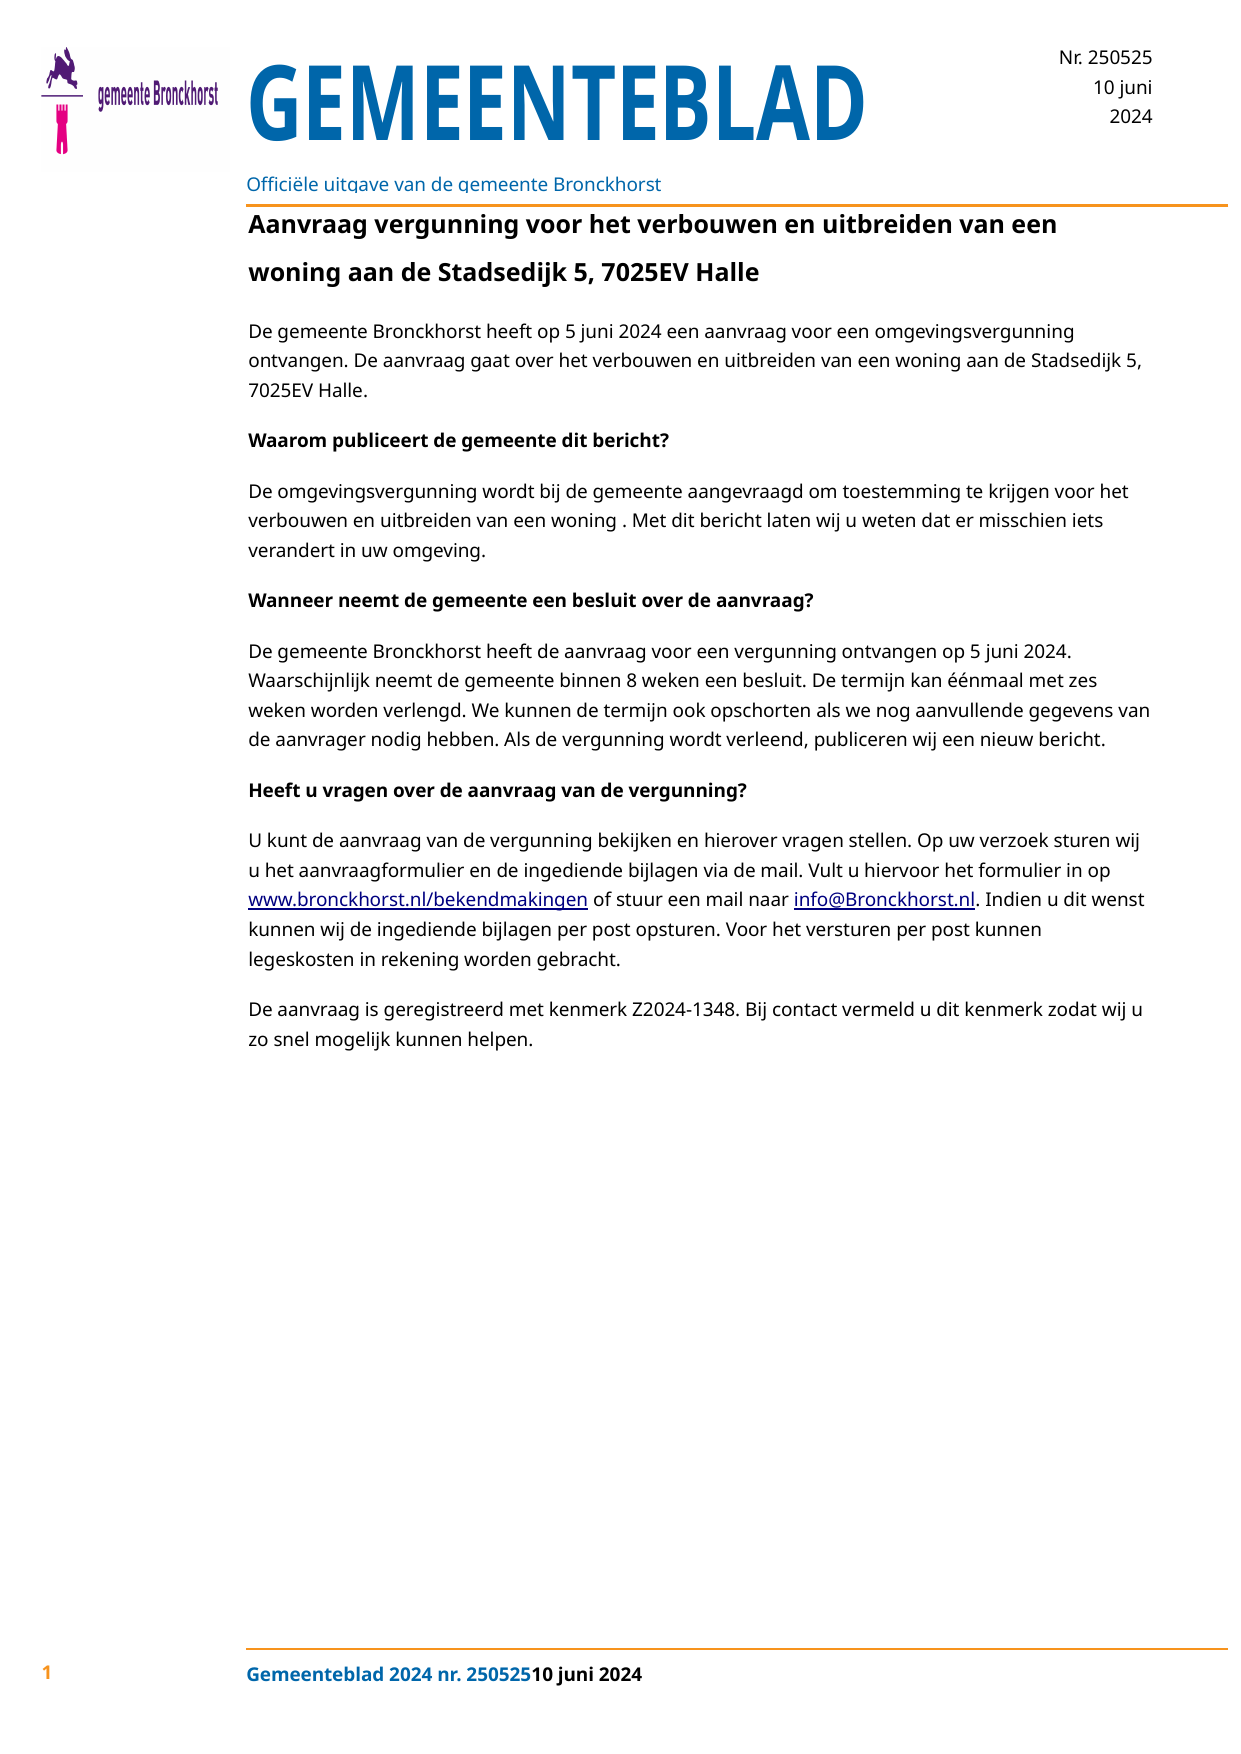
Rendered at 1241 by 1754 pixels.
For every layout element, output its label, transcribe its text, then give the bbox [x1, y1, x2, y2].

text De gemeente Bronckhorst heeft de aanvraag voor een vergunning ontvangen op 5 juni 2024. Waarschijnlijk neemt de gemeente binnen 8 weken een besluit. De termijn kan éénmaal met zes weken worden verlengd. We kunnen de termijn ook opschorten als we nog aanvullende gegevens van de aanvrager nodig hebben. Als de vergunning wordt verleend, publiceren wij een nieuw bericht. [248, 638, 1152, 752]
text Aanvraag vergunning voor het verbouwen en uitbreiden van een woning aan de Stadsedijk 5, 7025EV Halle [248, 207, 1152, 288]
text Waarom publiceert de gemeente dit bericht? [248, 427, 1152, 453]
text De aanvraag is geregistreerd met kenmerk Z2024-1348. Bij contact vermeld u dit kenmerk zodat wij u zo snel mogelijk kunnen helpen. [248, 996, 1152, 1052]
text De gemeente Bronckhorst heeft op 5 juni 2024 een aanvraag voor een omgevingsvergunning ontvangen. De aanvraag gaat over het verbouwen en uitbreiden van een woning aan de Stadsedijk 5, 7025EV Halle. [248, 318, 1152, 403]
text Wanneer neemt de gemeente een besluit over de aanvraag? [248, 587, 1152, 613]
text U kunt de aanvraag van de vergunning bekijken en hierover vragen stellen. Op uw verzoek sturen wij u het aanvraagformulier en de ingediende bijlagen via de mail. Vult u hiervoor het formulier in op www.bronckhorst.nl/bekendmakingen of stuur een mail naar info@Bronckhorst.nl. Indien u dit wenst kunnen wij de ingediende bijlagen per post opsturen. Voor het versturen per post kunnen legeskosten in rekening worden gebracht. [248, 827, 1152, 972]
text De omgevingsvergunning wordt bij de gemeente aangevraagd om toestemming te krijgen voor het verbouwen en uitbreiden van een woning . Met dit bericht laten wij u weten dat er misschien iets verandert in uw omgeving. [248, 478, 1152, 563]
text Heeft u vragen over de aanvraag van de vergunning? [248, 777, 1152, 803]
picture [41, 47, 231, 172]
